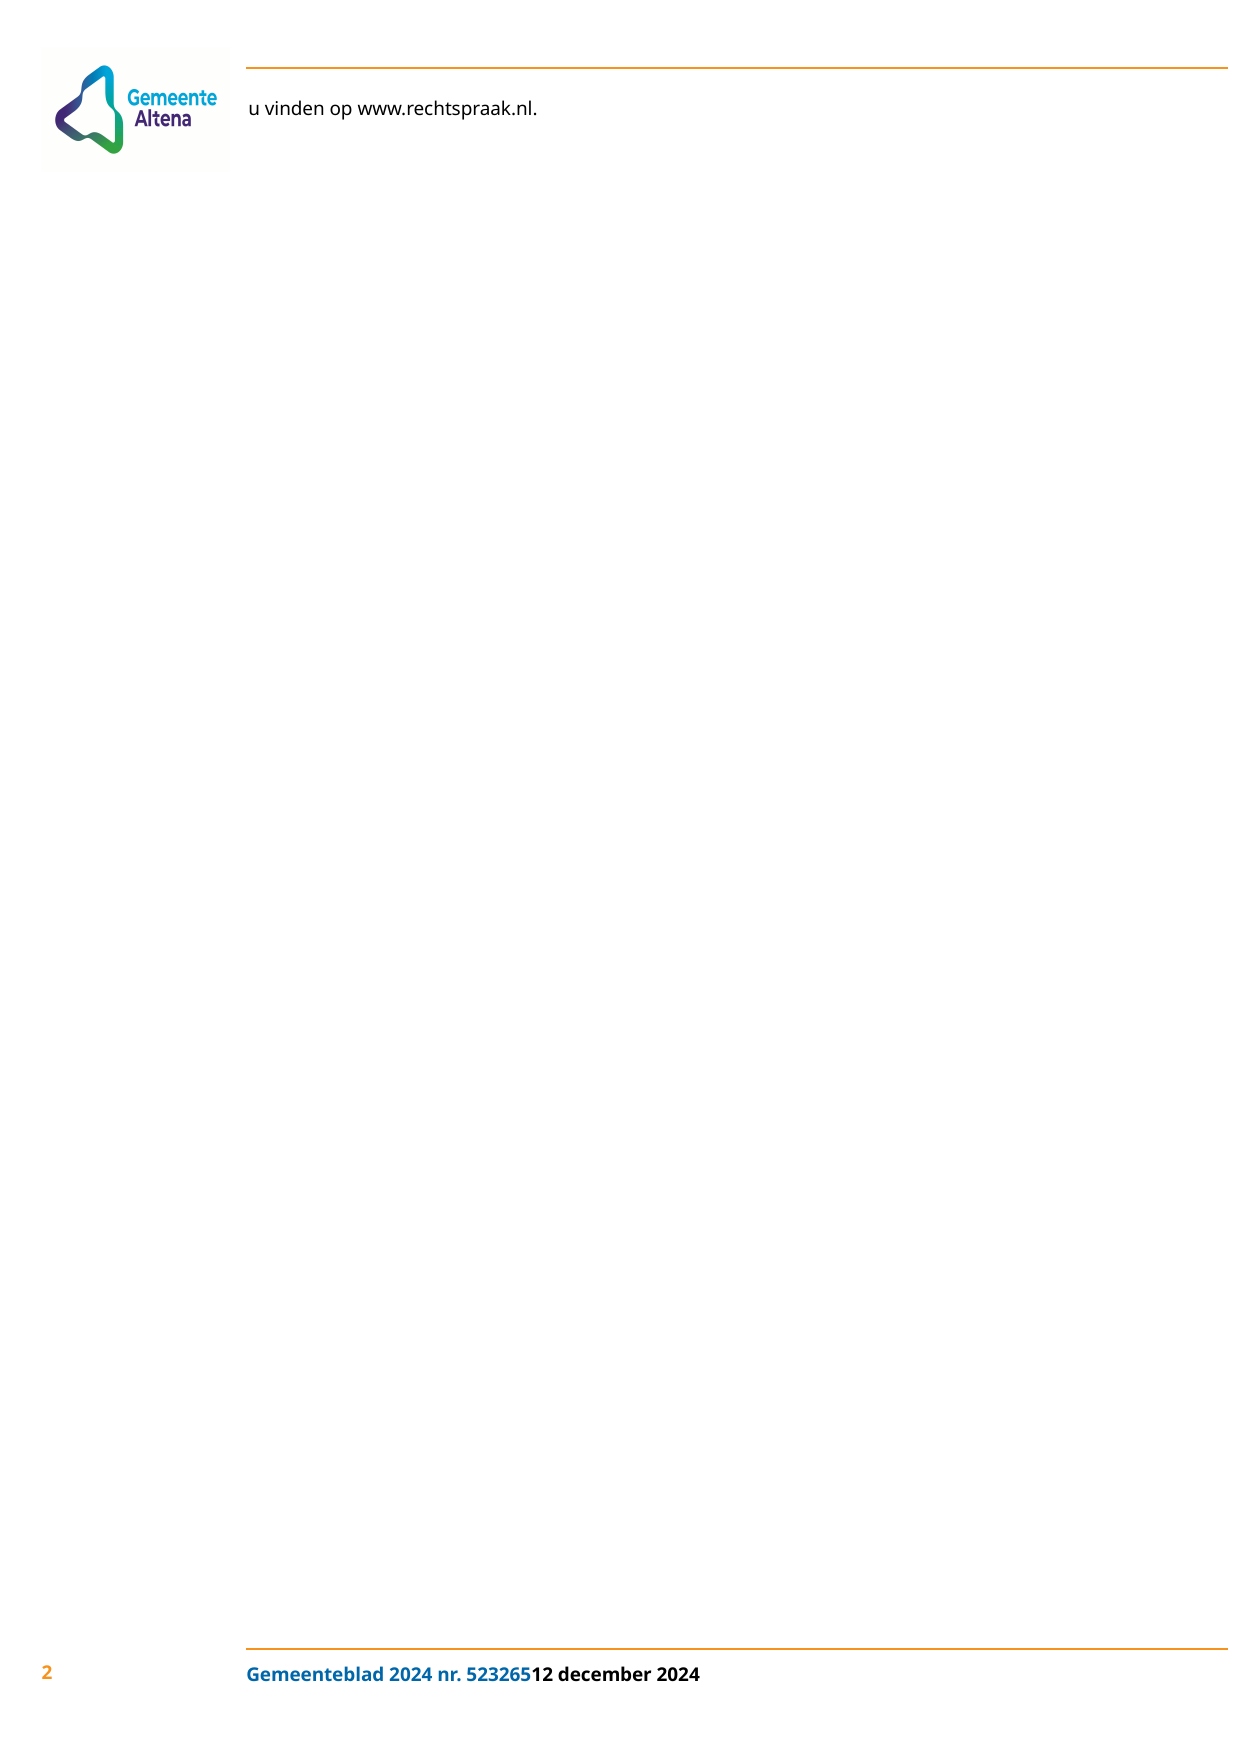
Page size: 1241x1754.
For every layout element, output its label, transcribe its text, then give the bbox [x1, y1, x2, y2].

picture [41, 47, 231, 172]
text u vinden op www.rechtspraak.nl. [248, 95, 1152, 121]
